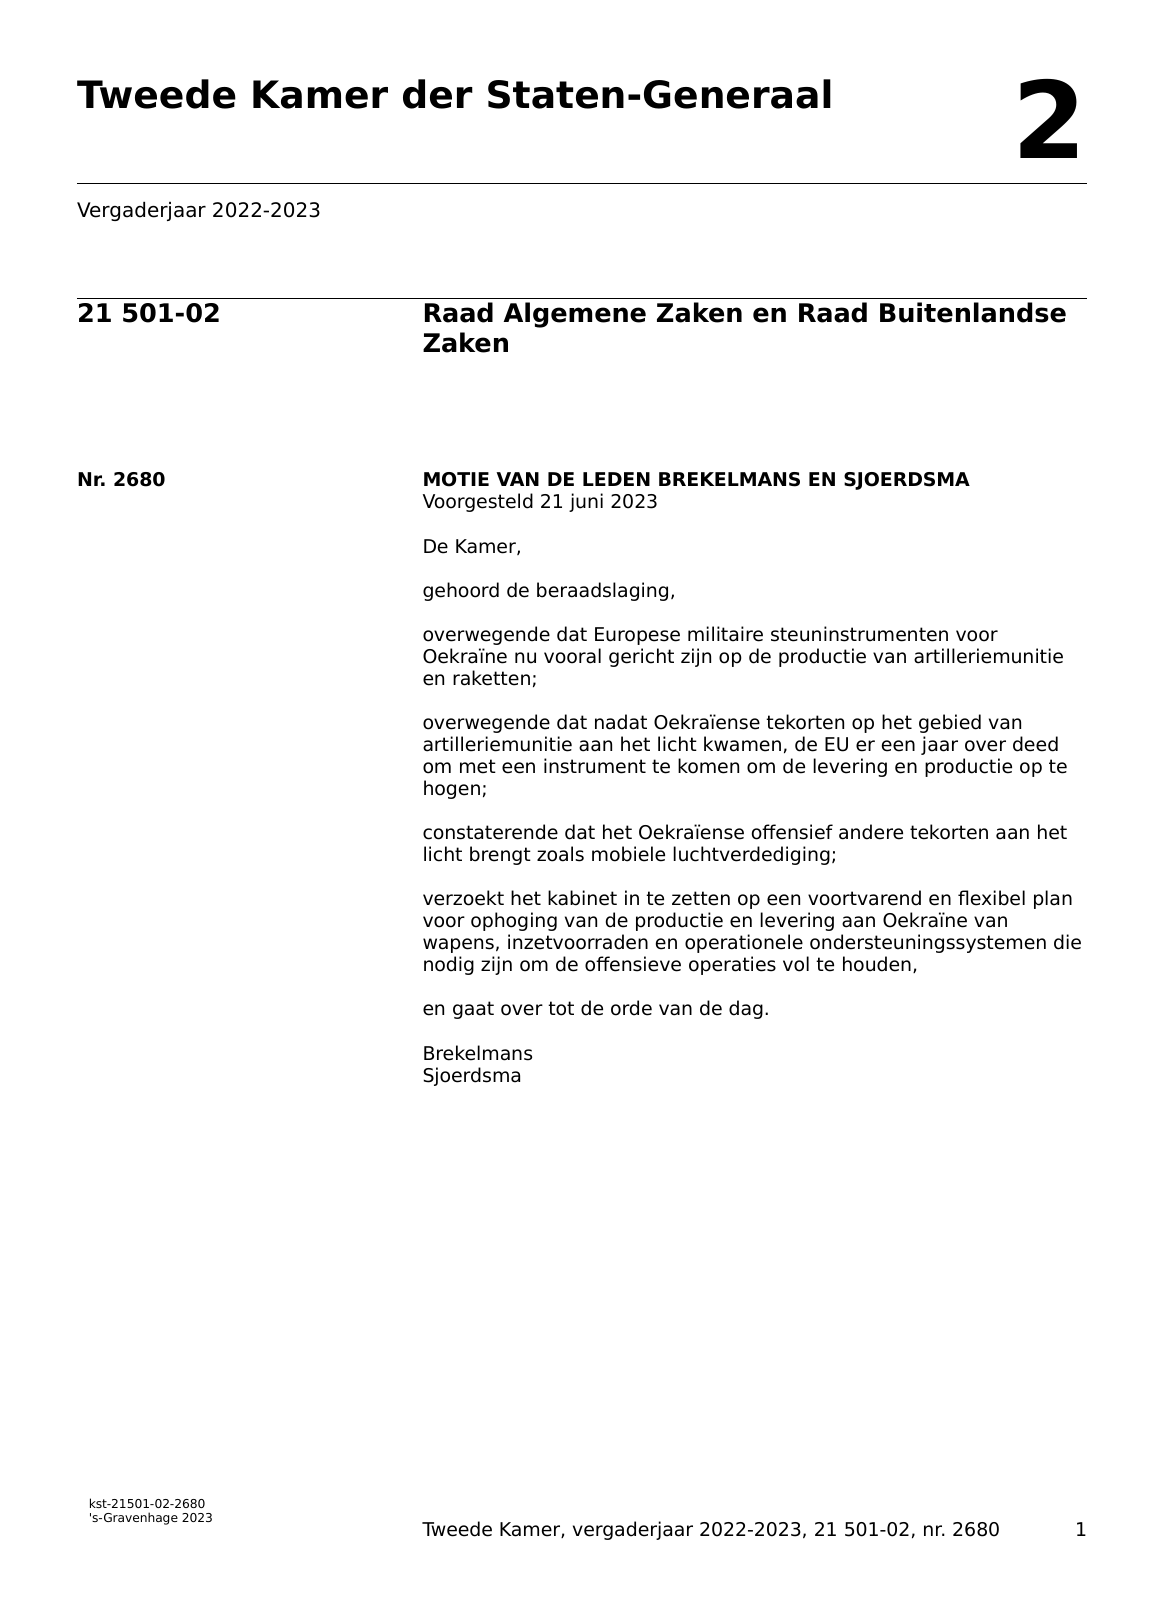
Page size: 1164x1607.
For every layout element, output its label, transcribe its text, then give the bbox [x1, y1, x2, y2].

text verzoekt het kabinet in te zetten op een voortvarend en flexibel plan voor ophoging van de productie en levering aan Oekraïne van wapens, inzetvoorraden en operationele ondersteuningssystemen die nodig zijn om de offensieve operaties vol te houden, [422, 888, 1087, 976]
text Brekelmans [422, 1042, 1087, 1064]
text gehoord de beraadslaging, [422, 580, 1087, 602]
text en gaat over tot de orde van de dag. [422, 998, 1087, 1020]
text De Kamer, [422, 536, 1087, 557]
text overwegende dat nadat Oekraïense tekorten op het gebied van artilleriemunitie aan het licht kwamen, de EU er een jaar over deed om met een instrument te komen om de levering en productie op te hogen; [422, 712, 1087, 800]
table_cell Vergaderjaar 2022-2023 [77, 184, 1087, 298]
text kst-21501-02-2680 [88, 1497, 323, 1511]
text Sjoerdsma [422, 1064, 1087, 1086]
text overwegende dat Europese militaire steuninstrumenten voor Oekraïne nu vooral gericht zijn op de productie van artilleriemunitie en raketten; [422, 624, 1087, 690]
subtitle 21 501-02 Raad Algemene Zaken en Raad Buitenlandse Zaken [77, 299, 1087, 358]
text Voorgesteld 21 juni 2023 [422, 491, 1087, 513]
text constaterende dat het Oekraïense offensief andere tekorten aan het licht brengt zoals mobiele luchtverdediging; [422, 822, 1087, 866]
text 's-Gravenhage 2023 [88, 1511, 323, 1525]
subtitle Nr. 2680 MOTIE VAN DE LEDEN BREKELMANS EN SJOERDSMA [77, 469, 1087, 491]
table_header Tweede Kamer der Staten-Generaal [77, 59, 886, 183]
table_header 2 [886, 59, 1087, 183]
